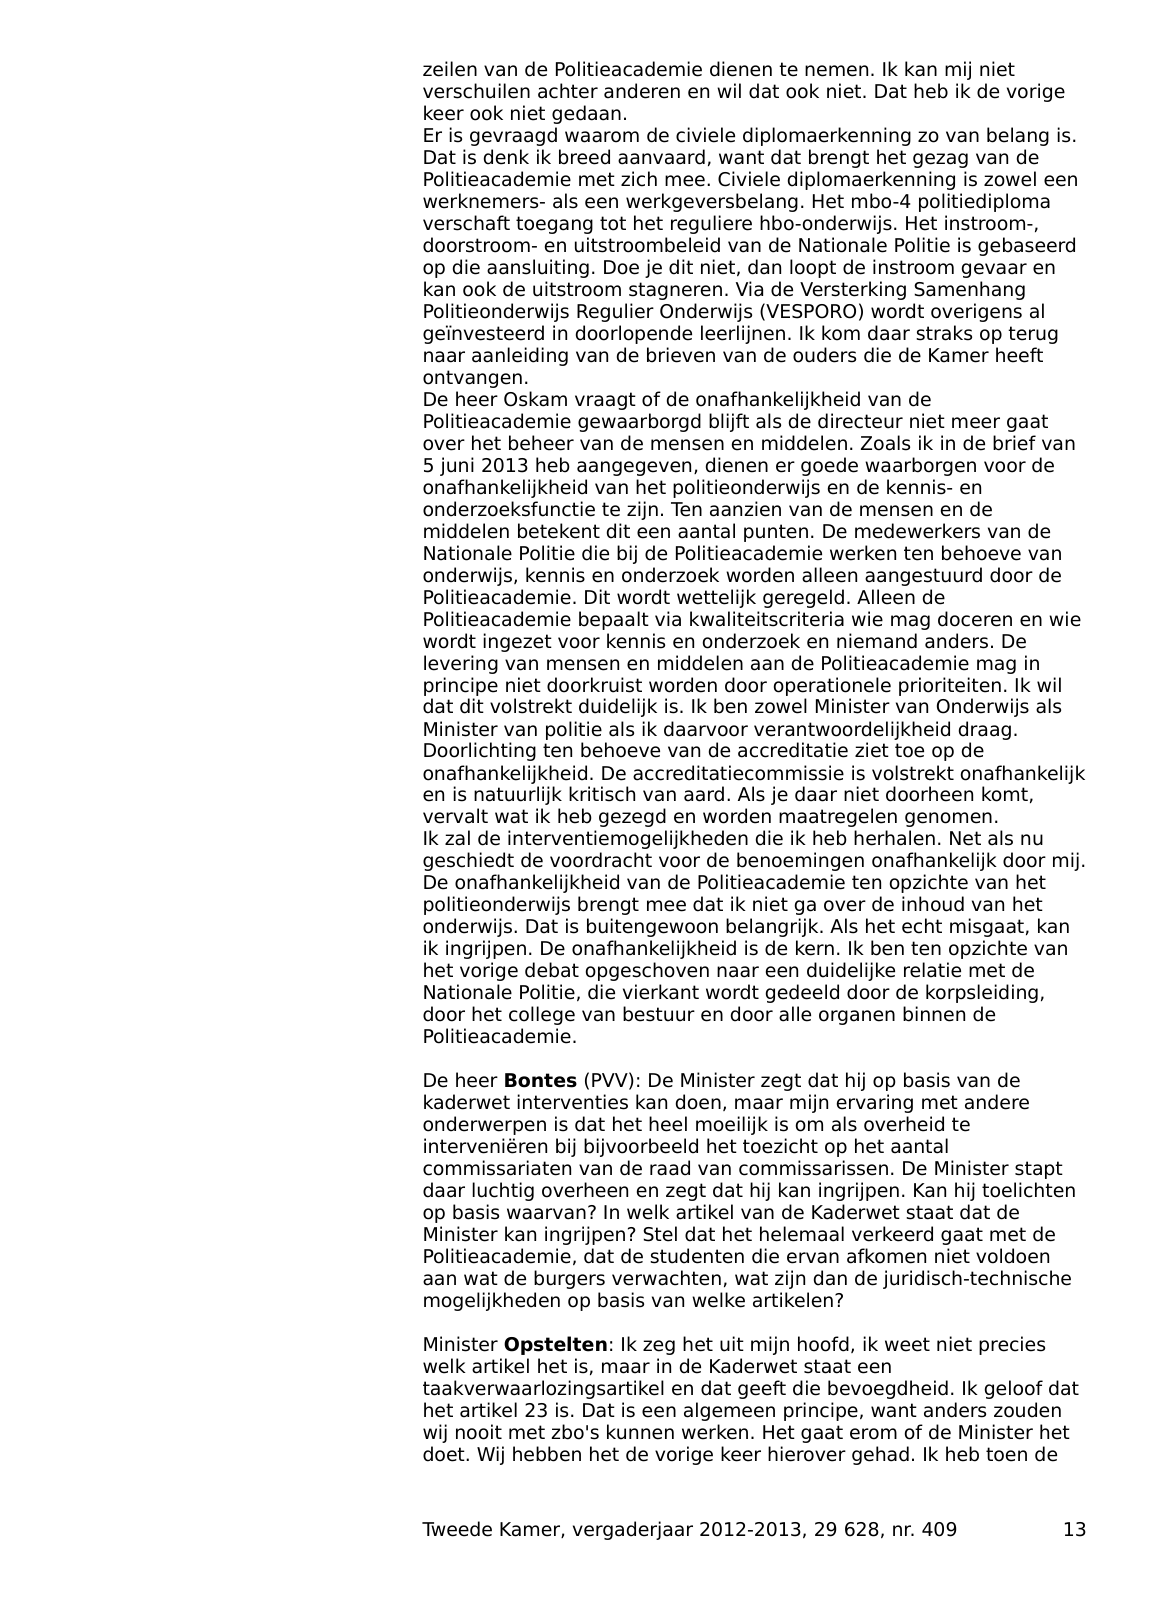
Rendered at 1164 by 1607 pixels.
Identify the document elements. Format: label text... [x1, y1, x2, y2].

text De heer Bontes (PVV): De Minister zegt dat hij op basis van de kaderwet interventies kan doen, maar mijn ervaring met andere onderwerpen is dat het heel moeilijk is om als overheid te interveniëren bij bijvoorbeeld het toezicht op het aantal commissariaten van de raad van commissarissen. De Minister stapt daar luchtig overheen en zegt dat hij kan ingrijpen. Kan hij toelichten op basis waarvan? In welk artikel van de Kaderwet staat dat de Minister kan ingrijpen? Stel dat het helemaal verkeerd gaat met de Politieacademie, dat de studenten die ervan afkomen niet voldoen aan wat de burgers verwachten, wat zijn dan de juridisch-technische mogelijkheden op basis van welke artikelen? [422, 1070, 1087, 1312]
text Er is gevraagd waarom de civiele diplomaerkenning zo van belang is. Dat is denk ik breed aanvaard, want dat brengt het gezag van de Politieacademie met zich mee. Civiele diplomaerkenning is zowel een werknemers- als een werkgeversbelang. Het mbo-4 politiediploma verschaft toegang tot het reguliere hbo-onderwijs. Het instroom-, doorstroom- en uitstroombeleid van de Nationale Politie is gebaseerd op die aansluiting. Doe je dit niet, dan loopt de instroom gevaar en kan ook de uitstroom stagneren. Via de Versterking Samenhang Politieonderwijs Regulier Onderwijs (VESPORO) wordt overigens al geïnvesteerd in doorlopende leerlijnen. Ik kom daar straks op terug naar aanleiding van de brieven van de ouders die de Kamer heeft ontvangen. [422, 125, 1087, 389]
text De heer Oskam vraagt of de onafhankelijkheid van de Politieacademie gewaarborgd blijft als de directeur niet meer gaat over het beheer van de mensen en middelen. Zoals ik in de brief van 5 juni 2013 heb aangegeven, dienen er goede waarborgen voor de onafhankelijkheid van het politieonderwijs en de kennis- en onderzoeksfunctie te zijn. Ten aanzien van de mensen en de middelen betekent dit een aantal punten. De medewerkers van de Nationale Politie die bij de Politieacademie werken ten behoeve van onderwijs, kennis en onderzoek worden alleen aangestuurd door de Politieacademie. Dit wordt wettelijk geregeld. Alleen de Politieacademie bepaalt via kwaliteitscriteria wie mag doceren en wie wordt ingezet voor kennis en onderzoek en niemand anders. De levering van mensen en middelen aan de Politieacademie mag in principe niet doorkruist worden door operationele prioriteiten. Ik wil dat dit volstrekt duidelijk is. Ik ben zowel Minister van Onderwijs als Minister van politie als ik daarvoor verantwoordelijkheid draag. Doorlichting ten behoeve van de accreditatie ziet toe op de onafhankelijkheid. De accreditatiecommissie is volstrekt onafhankelijk en is natuurlijk kritisch van aard. Als je daar niet doorheen komt, vervalt wat ik heb gezegd en worden maatregelen genomen. [422, 389, 1087, 828]
text Ik zal de interventiemogelijkheden die ik heb herhalen. Net als nu geschiedt de voordracht voor de benoemingen onafhankelijk door mij. De onafhankelijkheid van de Politieacademie ten opzichte van het politieonderwijs brengt mee dat ik niet ga over de inhoud van het onderwijs. Dat is buitengewoon belangrijk. Als het echt misgaat, kan ik ingrijpen. De onafhankelijkheid is de kern. Ik ben ten opzichte van het vorige debat opgeschoven naar een duidelijke relatie met de Nationale Politie, die vierkant wordt gedeeld door de korpsleiding, door het college van bestuur en door alle organen binnen de Politieacademie. [422, 828, 1087, 1048]
text Minister Opstelten: Ik zeg het uit mijn hoofd, ik weet niet precies welk artikel het is, maar in de Kaderwet staat een taakverwaarlozingsartikel en dat geeft die bevoegdheid. Ik geloof dat het artikel 23 is. Dat is een algemeen principe, want anders zouden wij nooit met zbo's kunnen werken. Het gaat erom of de Minister het doet. Wij hebben het de vorige keer hierover gehad. Ik heb toen de [422, 1334, 1087, 1466]
text zeilen van de Politieacademie dienen te nemen. Ik kan mij niet verschuilen achter anderen en wil dat ook niet. Dat heb ik de vorige keer ook niet gedaan. [422, 59, 1087, 125]
